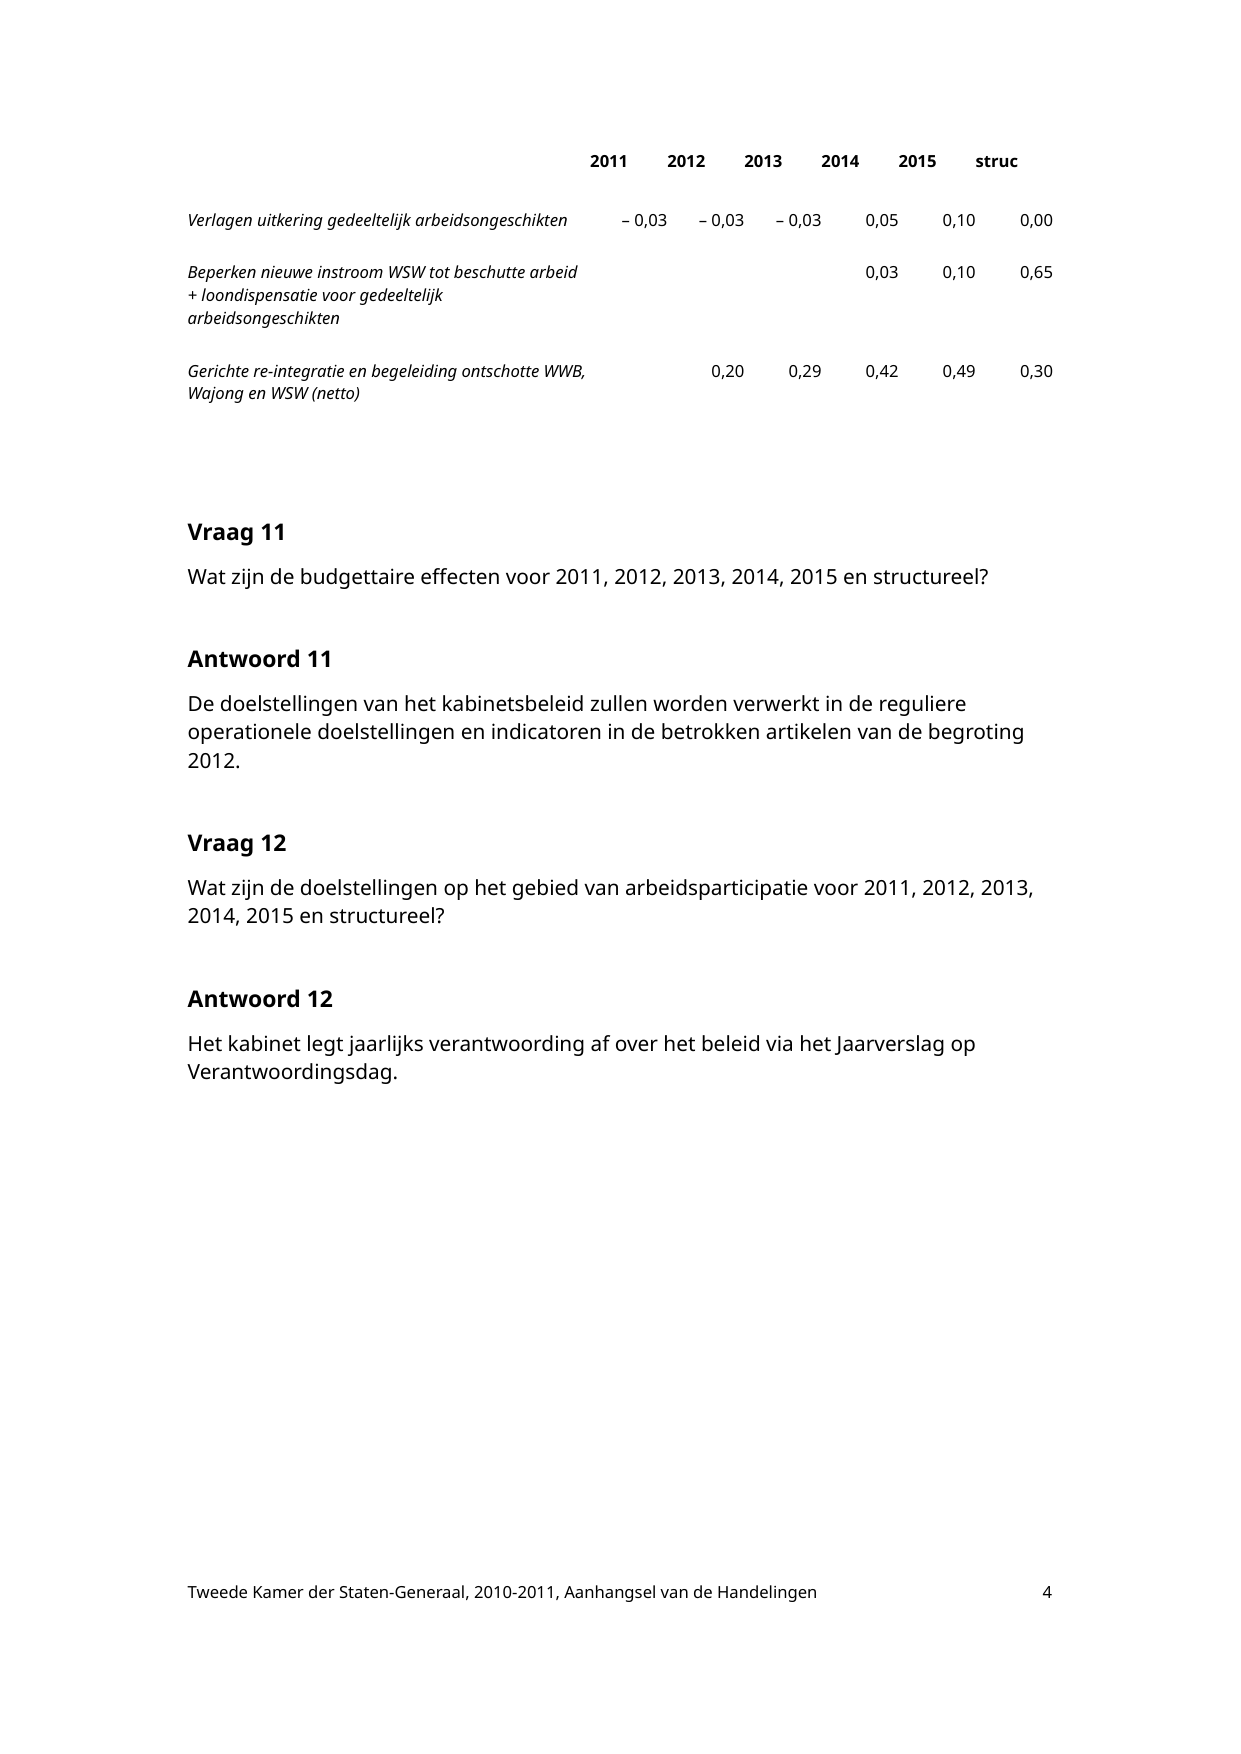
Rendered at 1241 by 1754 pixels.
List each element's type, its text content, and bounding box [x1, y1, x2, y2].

subtitle Vraag 12 [187, 827, 1053, 858]
table_cell 0,20 [667, 359, 744, 435]
table_cell [590, 359, 667, 435]
text Het kabinet legt jaarlijks verantwoording af over het beleid via het Jaarverslag op Verantwoordingsdag. [187, 1029, 1053, 1086]
table_cell 0,30 [975, 359, 1053, 435]
table_cell [590, 261, 667, 359]
table_header 2015 [898, 150, 975, 208]
table_cell – 0,03 [667, 209, 744, 261]
subtitle Vraag 11 [187, 516, 1053, 547]
text Wat zijn de budgettaire effecten voor 2011, 2012, 2013, 2014, 2015 en structureel? [187, 562, 1053, 590]
table_cell 0,00 [975, 209, 1053, 261]
table_cell 0,65 [975, 261, 1053, 359]
subtitle Antwoord 11 [187, 643, 1053, 674]
table_header 2012 [667, 150, 744, 208]
table_cell [667, 261, 744, 359]
table_header struc [975, 150, 1053, 208]
subtitle Antwoord 12 [187, 982, 1053, 1014]
table_cell Verlagen uitkering gedeeltelijk arbeidsongeschikten [188, 209, 590, 261]
text De doelstellingen van het kabinetsbeleid zullen worden verwerkt in de reguliere operationele doelstellingen en indicatoren in de betrokken artikelen van de begroting 2012. [187, 689, 1053, 774]
table_header 2011 [590, 150, 667, 208]
table_cell – 0,03 [590, 209, 667, 261]
table_cell 0,49 [898, 359, 975, 435]
table_cell 0,29 [744, 359, 821, 435]
text Wat zijn de doelstellingen op het gebied van arbeidsparticipatie voor 2011, 2012, 2013, 2014, 2015 en structureel? [187, 873, 1053, 930]
table_header 2013 [744, 150, 821, 208]
table_header [188, 150, 590, 208]
table_cell 0,10 [898, 261, 975, 359]
table_cell 0,42 [821, 359, 898, 435]
table_cell Gerichte re-integratie en begeleiding ontschotte WWB, Wajong en WSW (netto) [188, 359, 590, 435]
table_cell Beperken nieuwe instroom WSW tot beschutte arbeid + loondispensatie voor gedeeltelijk arbeidsongeschikten [188, 261, 590, 359]
table_header 2014 [821, 150, 898, 208]
table_cell 0,10 [898, 209, 975, 261]
table_cell – 0,03 [744, 209, 821, 261]
table_cell 0,03 [821, 261, 898, 359]
table_cell [744, 261, 821, 359]
table_cell 0,05 [821, 209, 898, 261]
